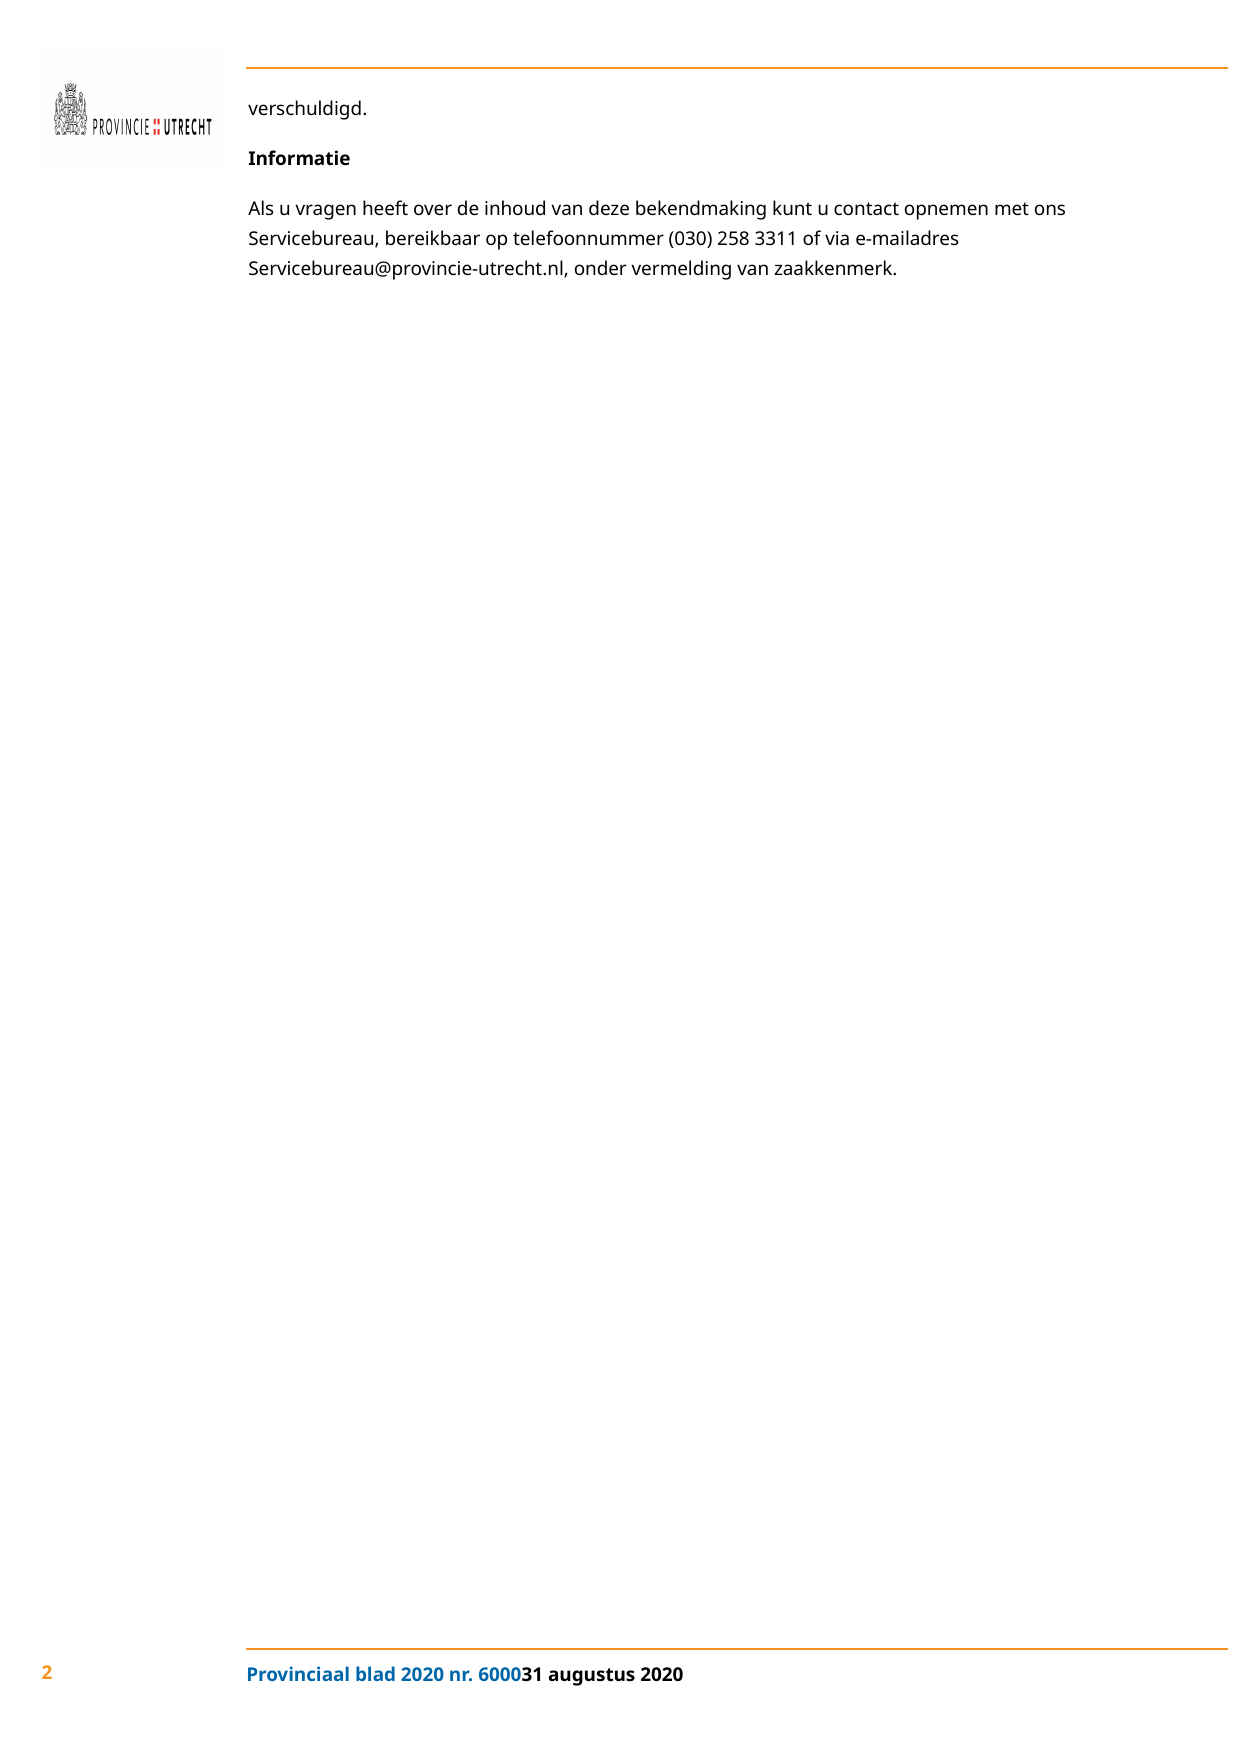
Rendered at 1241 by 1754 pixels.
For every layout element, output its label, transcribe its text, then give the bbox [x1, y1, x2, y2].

picture [41, 47, 231, 172]
text verschuldigd. [248, 95, 1152, 121]
text Als u vragen heeft over de inhoud van deze bekendmaking kunt u contact opnemen met ons Servicebureau, bereikbaar op telefoonnummer (030) 258 3311 of via e-mailadres Servicebureau@provincie-utrecht.nl, onder vermelding van zaakkenmerk. [248, 196, 1152, 281]
text Informatie [248, 145, 1152, 171]
